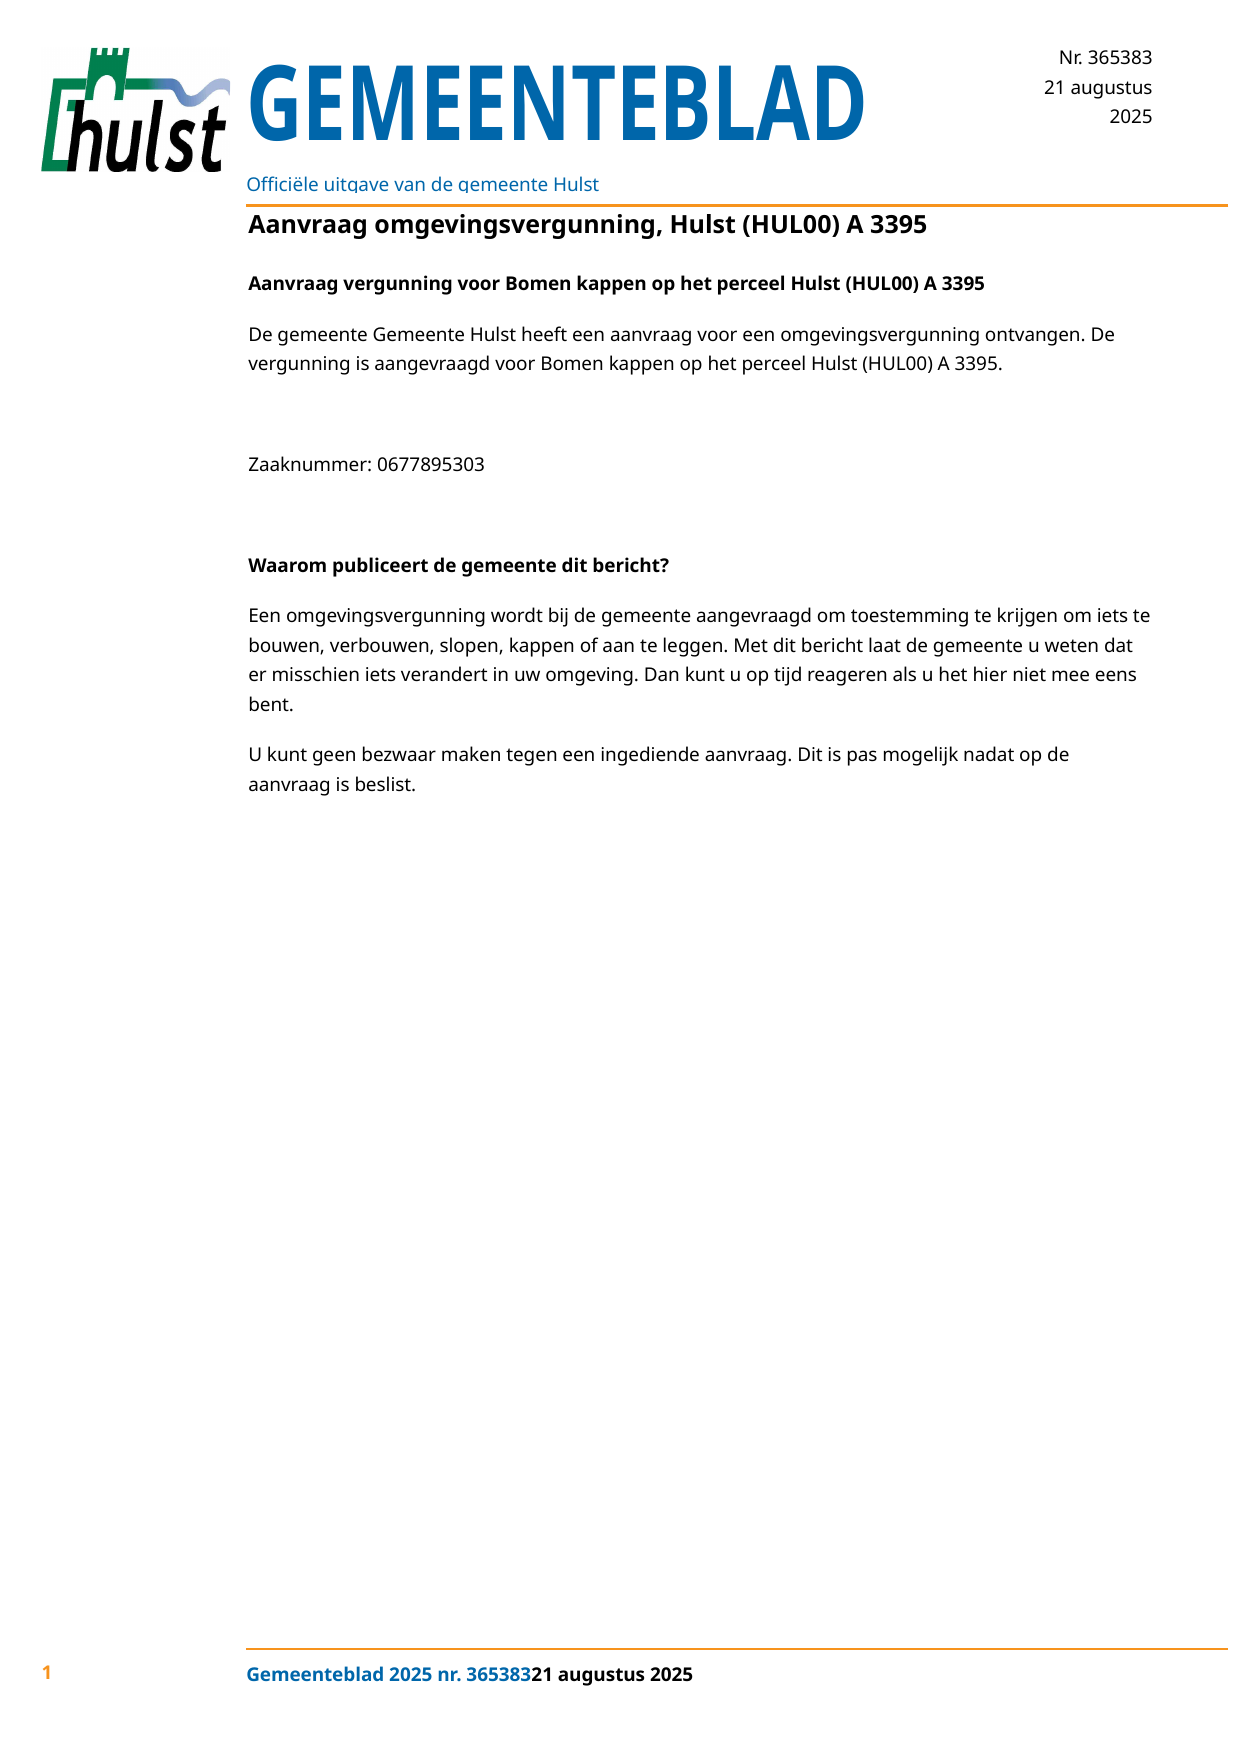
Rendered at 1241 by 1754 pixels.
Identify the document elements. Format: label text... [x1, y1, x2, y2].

text De gemeente Gemeente Hulst heeft een aanvraag voor een omgevingsvergunning ontvangen. De vergunning is aangevraagd voor Bomen kappen op het perceel Hulst (HUL00) A 3395. [248, 321, 1152, 376]
text Waarom publiceert de gemeente dit bericht? [248, 552, 1152, 578]
text Zaaknummer: 0677895303 [248, 451, 1152, 477]
picture [41, 47, 231, 172]
text Aanvraag vergunning voor Bomen kappen op het perceel Hulst (HUL00) A 3395 [248, 270, 1152, 296]
text Een omgevingsvergunning wordt bij de gemeente aangevraagd om toestemming te krijgen om iets te bouwen, verbouwen, slopen, kappen of aan te leggen. Met dit bericht laat de gemeente u weten dat er misschien iets verandert in uw omgeving. Dan kunt u op tijd reageren als u het hier niet mee eens bent. [248, 602, 1152, 717]
text Aanvraag omgevingsvergunning, Hulst (HUL00) A 3395 [248, 207, 1152, 241]
text U kunt geen bezwaar maken tegen een ingediende aanvraag. Dit is pas mogelijk nadat op de aanvraag is beslist. [248, 742, 1152, 797]
